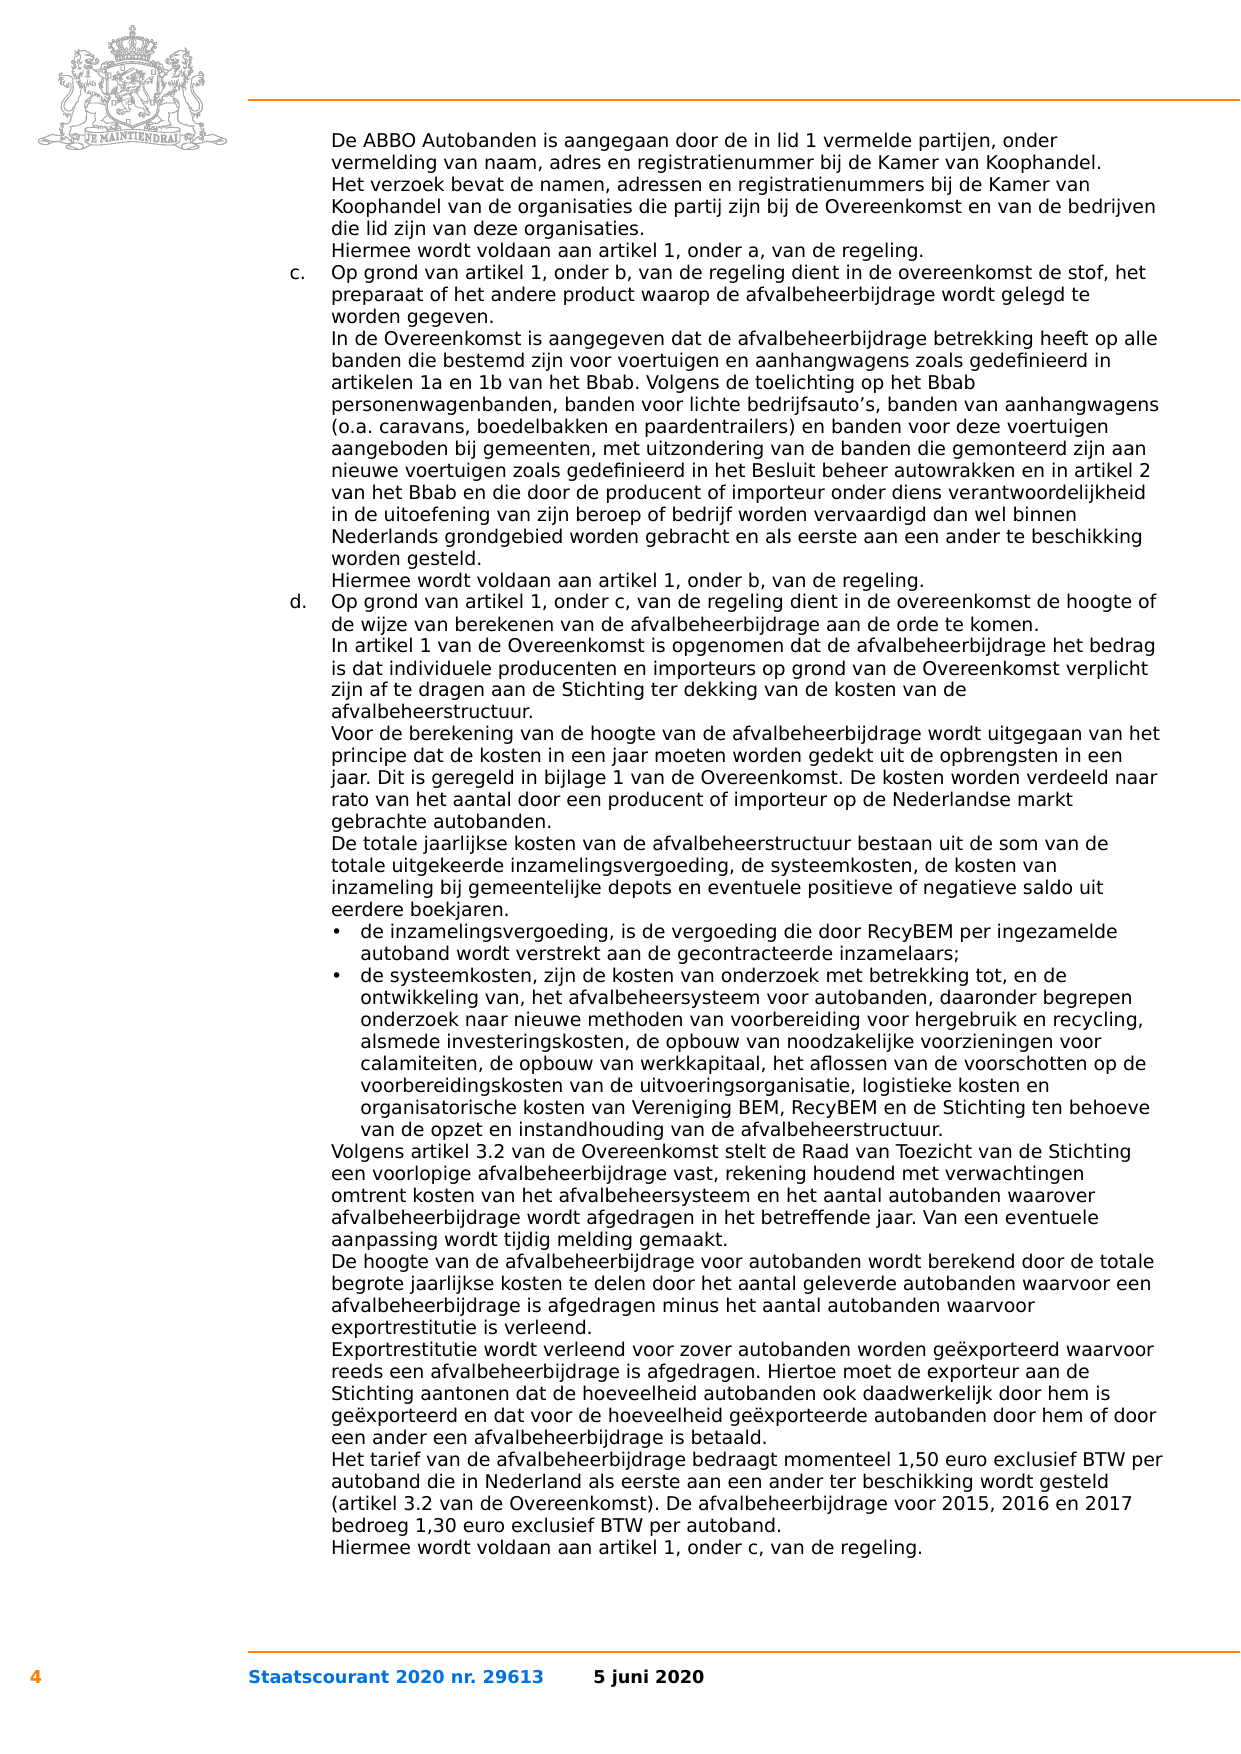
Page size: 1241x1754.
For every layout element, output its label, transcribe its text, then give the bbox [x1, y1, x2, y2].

text De hoogte van de afvalbeheerbijdrage voor autobanden wordt berekend door de totale begrote jaarlijkse kosten te delen door het aantal geleverde autobanden waarvoor een afvalbeheerbijdrage is afgedragen minus het aantal autobanden waarvoor exportrestitutie is verleend. [331, 1251, 1163, 1339]
text De totale jaarlijkse kosten van de afvalbeheerstructuur bestaan uit de som van de totale uitgekeerde inzamelingsvergoeding, de systeemkosten, de kosten van inzameling bij gemeentelijke depots en eventuele positieve of negatieve saldo uit eerdere boekjaren. [331, 833, 1163, 921]
text Het verzoek bevat de namen, adressen en registratienummers bij de Kamer van Koophandel van de organisaties die partij zijn bij de Overeenkomst en van de bedrijven die lid zijn van deze organisaties. [331, 174, 1163, 240]
text Hiermee wordt voldaan aan artikel 1, onder b, van de regeling. [331, 569, 1163, 591]
text In de Overeenkomst is aangegeven dat de afvalbeheerbijdrage betrekking heeft op alle banden die bestemd zijn voor voertuigen en aanhangwagens zoals gedefinieerd in artikelen 1a en 1b van het Bbab. Volgens de toelichting op het Bbab personenwagenbanden, banden voor lichte bedrijfsauto’s, banden van aanhangwagens (o.a. caravans, boedelbakken en paardentrailers) en banden voor deze voertuigen aangeboden bij gemeenten, met uitzondering van de banden die gemonteerd zijn aan nieuwe voertuigen zoals gedefinieerd in het Besluit beheer autowrakken en in artikel 2 van het Bbab en die door de producent of importeur onder diens verantwoordelijkheid in de uitoefening van zijn beroep of bedrijf worden vervaardigd dan wel binnen Nederlands grondgebied worden gebracht en als eerste aan een ander te beschikking worden gesteld. [331, 328, 1163, 569]
text Exportrestitutie wordt verleend voor zover autobanden worden geëxporteerd waarvoor reeds een afvalbeheerbijdrage is afgedragen. Hiertoe moet de exporteur aan de Stichting aantonen dat de hoeveelheid autobanden ook daadwerkelijk door hem is geëxporteerd en dat voor de hoeveelheid geëxporteerde autobanden door hem of door een ander een afvalbeheerbijdrage is betaald. [331, 1339, 1163, 1449]
text In artikel 1 van de Overeenkomst is opgenomen dat de afvalbeheerbijdrage het bedrag is dat individuele producenten en importeurs op grond van de Overeenkomst verplicht zijn af te dragen aan de Stichting ter dekking van de kosten van de afvalbeheerstructuur. [331, 635, 1163, 723]
picture [38, 25, 227, 150]
text • de inzamelingsvergoeding, is de vergoeding die door RecyBEM per ingezamelde autoband wordt verstrekt aan de gecontracteerde inzamelaars; [331, 921, 1163, 965]
text Het tarief van de afvalbeheerbijdrage bedraagt momenteel 1,50 euro exclusief BTW per autoband die in Nederland als eerste aan een ander ter beschikking wordt gesteld (artikel 3.2 van de Overeenkomst). De afvalbeheerbijdrage voor 2015, 2016 en 2017 bedroeg 1,30 euro exclusief BTW per autoband. [331, 1449, 1163, 1537]
text • de systeemkosten, zijn de kosten van onderzoek met betrekking tot, en de ontwikkeling van, het afvalbeheersysteem voor autobanden, daaronder begrepen onderzoek naar nieuwe methoden van voorbereiding voor hergebruik en recycling, alsmede investeringskosten, de opbouw van noodzakelijke voorzieningen voor calamiteiten, de opbouw van werkkapitaal, het aflossen van de voorschotten op de voorbereidingskosten van de uitvoeringsorganisatie, logistieke kosten en organisatorische kosten van Vereniging BEM, RecyBEM en de Stichting ten behoeve van de opzet en instandhouding van de afvalbeheerstructuur. [331, 965, 1163, 1141]
text d. Op grond van artikel 1, onder c, van de regeling dient in de overeenkomst de hoogte of de wijze van berekenen van de afvalbeheerbijdrage aan de orde te komen. [289, 591, 1163, 635]
text c. Op grond van artikel 1, onder b, van de regeling dient in de overeenkomst de stof, het preparaat of het andere product waarop de afvalbeheerbijdrage wordt gelegd te worden gegeven. [289, 262, 1163, 328]
text Hiermee wordt voldaan aan artikel 1, onder a, van de regeling. [331, 240, 1163, 262]
text Volgens artikel 3.2 van de Overeenkomst stelt de Raad van Toezicht van de Stichting een voorlopige afvalbeheerbijdrage vast, rekening houdend met verwachtingen omtrent kosten van het afvalbeheersysteem en het aantal autobanden waarover afvalbeheerbijdrage wordt afgedragen in het betreffende jaar. Van een eventuele aanpassing wordt tijdig melding gemaakt. [331, 1141, 1163, 1251]
text De ABBO Autobanden is aangegaan door de in lid 1 vermelde partijen, onder vermelding van naam, adres en registratienummer bij de Kamer van Koophandel. [331, 130, 1163, 174]
text Hiermee wordt voldaan aan artikel 1, onder c, van de regeling. [331, 1537, 1163, 1558]
text Voor de berekening van de hoogte van de afvalbeheerbijdrage wordt uitgegaan van het principe dat de kosten in een jaar moeten worden gedekt uit de opbrengsten in een jaar. Dit is geregeld in bijlage 1 van de Overeenkomst. De kosten worden verdeeld naar rato van het aantal door een producent of importeur op de Nederlandse markt gebrachte autobanden. [331, 723, 1163, 833]
